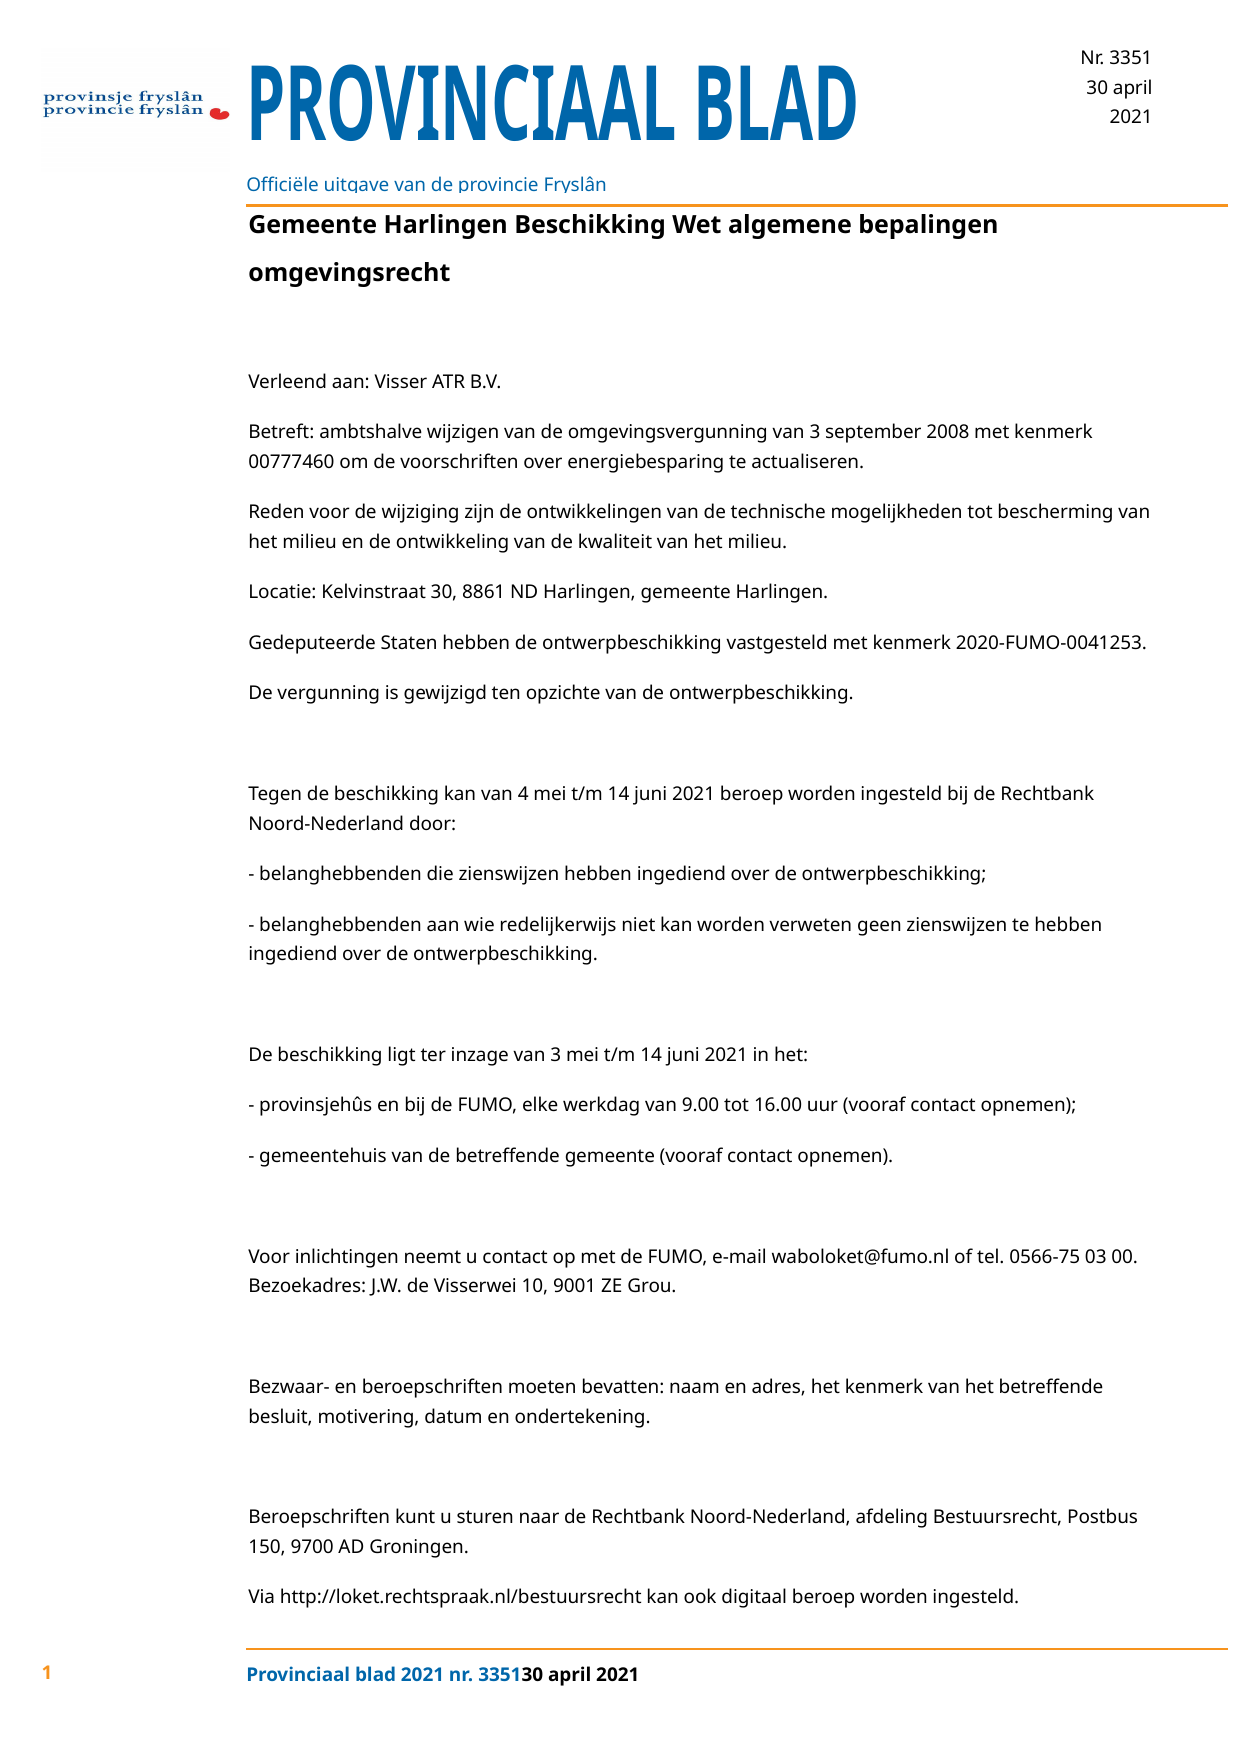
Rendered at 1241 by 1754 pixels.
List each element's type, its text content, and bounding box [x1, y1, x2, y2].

text Tegen de beschikking kan van 4 mei t/m 14 juni 2021 beroep worden ingesteld bij de Rechtbank Noord-Nederland door: [248, 780, 1152, 836]
text Gedeputeerde Staten hebben de ontwerpbeschikking vastgesteld met kenmerk 2020-FUMO-0041253. [248, 629, 1152, 655]
text Beroepschriften kunt u sturen naar de Rechtbank Noord-Nederland, afdeling Bestuursrecht, Postbus 150, 9700 AD Groningen. [248, 1504, 1152, 1559]
text Verleend aan: Visser ATR B.V. [248, 368, 1152, 394]
text Locatie: Kelvinstraat 30, 8861 ND Harlingen, gemeente Harlingen. [248, 579, 1152, 604]
text Gemeente Harlingen Beschikking Wet algemene bepalingen omgevingsrecht [248, 207, 1152, 288]
text - gemeentehuis van de betreffende gemeente (vooraf contact opnemen). [248, 1142, 1152, 1168]
text Betreft: ambtshalve wijzigen van de omgevingsvergunning van 3 september 2008 met kenmerk 00777460 om de voorschriften over energiebesparing te actualiseren. [248, 419, 1152, 474]
text Reden voor de wijziging zijn de ontwikkelingen van de technische mogelijkheden tot bescherming van het milieu en de ontwikkeling van de kwaliteit van het milieu. [248, 499, 1152, 554]
text Via http://loket.rechtspraak.nl/bestuursrecht kan ook digitaal beroep worden ingesteld. [248, 1584, 1152, 1609]
text - belanghebbenden aan wie redelijkerwijs niet kan worden verweten geen zienswijzen te hebben ingediend over de ontwerpbeschikking. [248, 911, 1152, 966]
picture [41, 47, 231, 172]
text Voor inlichtingen neemt u contact op met de FUMO, e-mail waboloket@fumo.nl of tel. 0566-75 03 00. Bezoekadres: J.W. de Visserwei 10, 9001 ZE Grou. [248, 1243, 1152, 1298]
text - provinsjehûs en bij de FUMO, elke werkdag van 9.00 tot 16.00 uur (vooraf contact opnemen); [248, 1092, 1152, 1117]
text De beschikking ligt ter inzage van 3 mei t/m 14 juni 2021 in het: [248, 1041, 1152, 1067]
text De vergunning is gewijzigd ten opzichte van de ontwerpbeschikking. [248, 679, 1152, 705]
text Bezwaar- en beroepschriften moeten bevatten: naam en adres, het kenmerk van het betreffende besluit, motivering, datum en ondertekening. [248, 1373, 1152, 1429]
text - belanghebbenden die zienswijzen hebben ingediend over de ontwerpbeschikking; [248, 860, 1152, 886]
